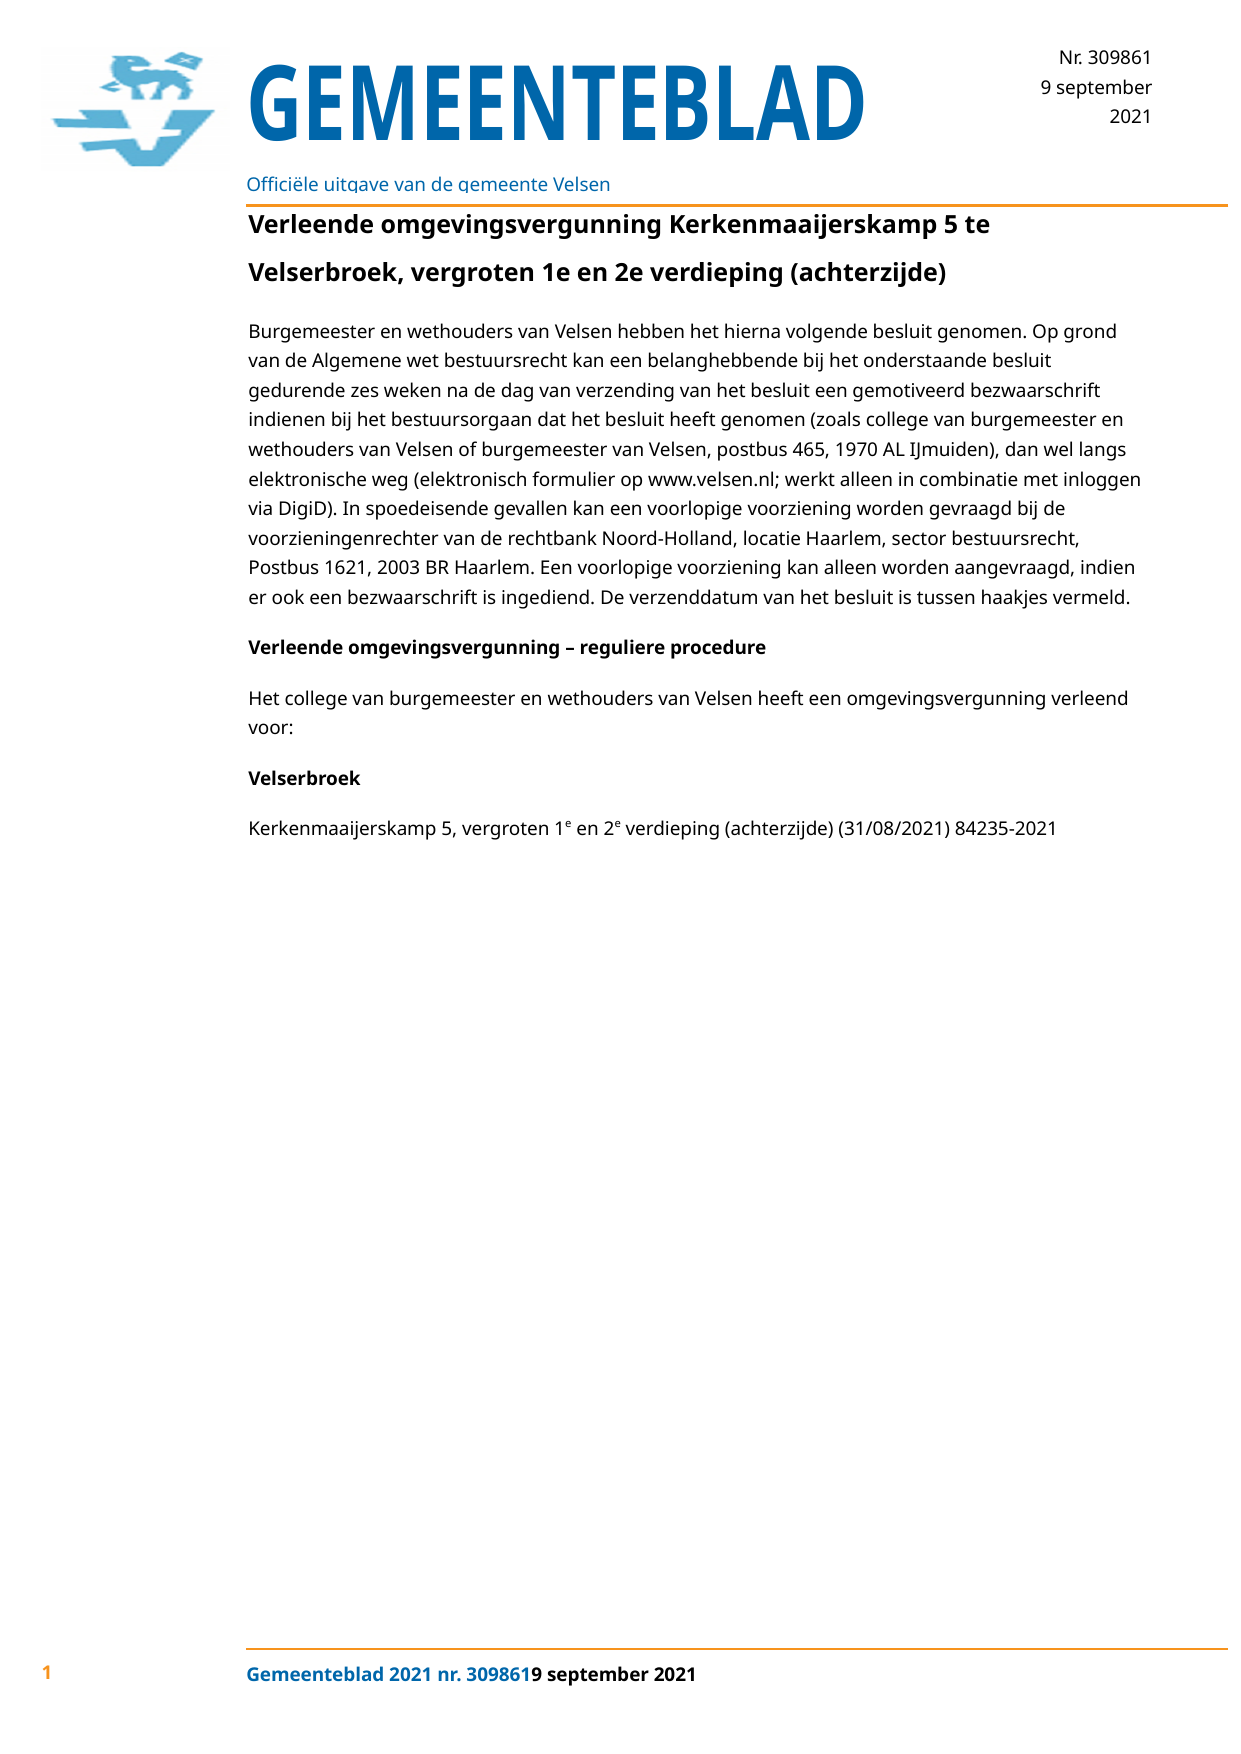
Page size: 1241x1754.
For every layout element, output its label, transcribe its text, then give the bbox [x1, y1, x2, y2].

text Velserbroek [248, 765, 1152, 791]
text Verleende omgevingsvergunning – reguliere procedure [248, 634, 1152, 660]
picture [41, 47, 231, 172]
text Burgemeester en wethouders van Velsen hebben het hierna volgende besluit genomen. Op grond van de Algemene wet bestuursrecht kan een belanghebbende bij het onderstaande besluit gedurende zes weken na de dag van verzending van het besluit een gemotiveerd bezwaarschrift indienen bij het bestuursorgaan dat het besluit heeft genomen (zoals college van burgemeester en wethouders van Velsen of burgemeester van Velsen, postbus 465, 1970 AL IJmuiden), dan wel langs elektronische weg (elektronisch formulier op www.velsen.nl; werkt alleen in combinatie met inloggen via DigiD). In spoedeisende gevallen kan een voorlopige voorziening worden gevraagd bij de voorzieningenrechter van de rechtbank Noord-Holland, locatie Haarlem, sector bestuursrecht, Postbus 1621, 2003 BR Haarlem. Een voorlopige voorziening kan alleen worden aangevraagd, indien er ook een bezwaarschrift is ingediend. De verzenddatum van het besluit is tussen haakjes vermeld. [248, 318, 1152, 610]
text Verleende omgevingsvergunning Kerkenmaaijerskamp 5 te Velserbroek, vergroten 1e en 2e verdieping (achterzijde) [248, 207, 1152, 288]
text Kerkenmaaijerskamp 5, vergroten 1e en 2e verdieping (achterzijde) (31/08/2021) 84235-2021 [248, 815, 1152, 841]
text Het college van burgemeester en wethouders van Velsen heeft een omgevingsvergunning verleend voor: [248, 685, 1152, 740]
